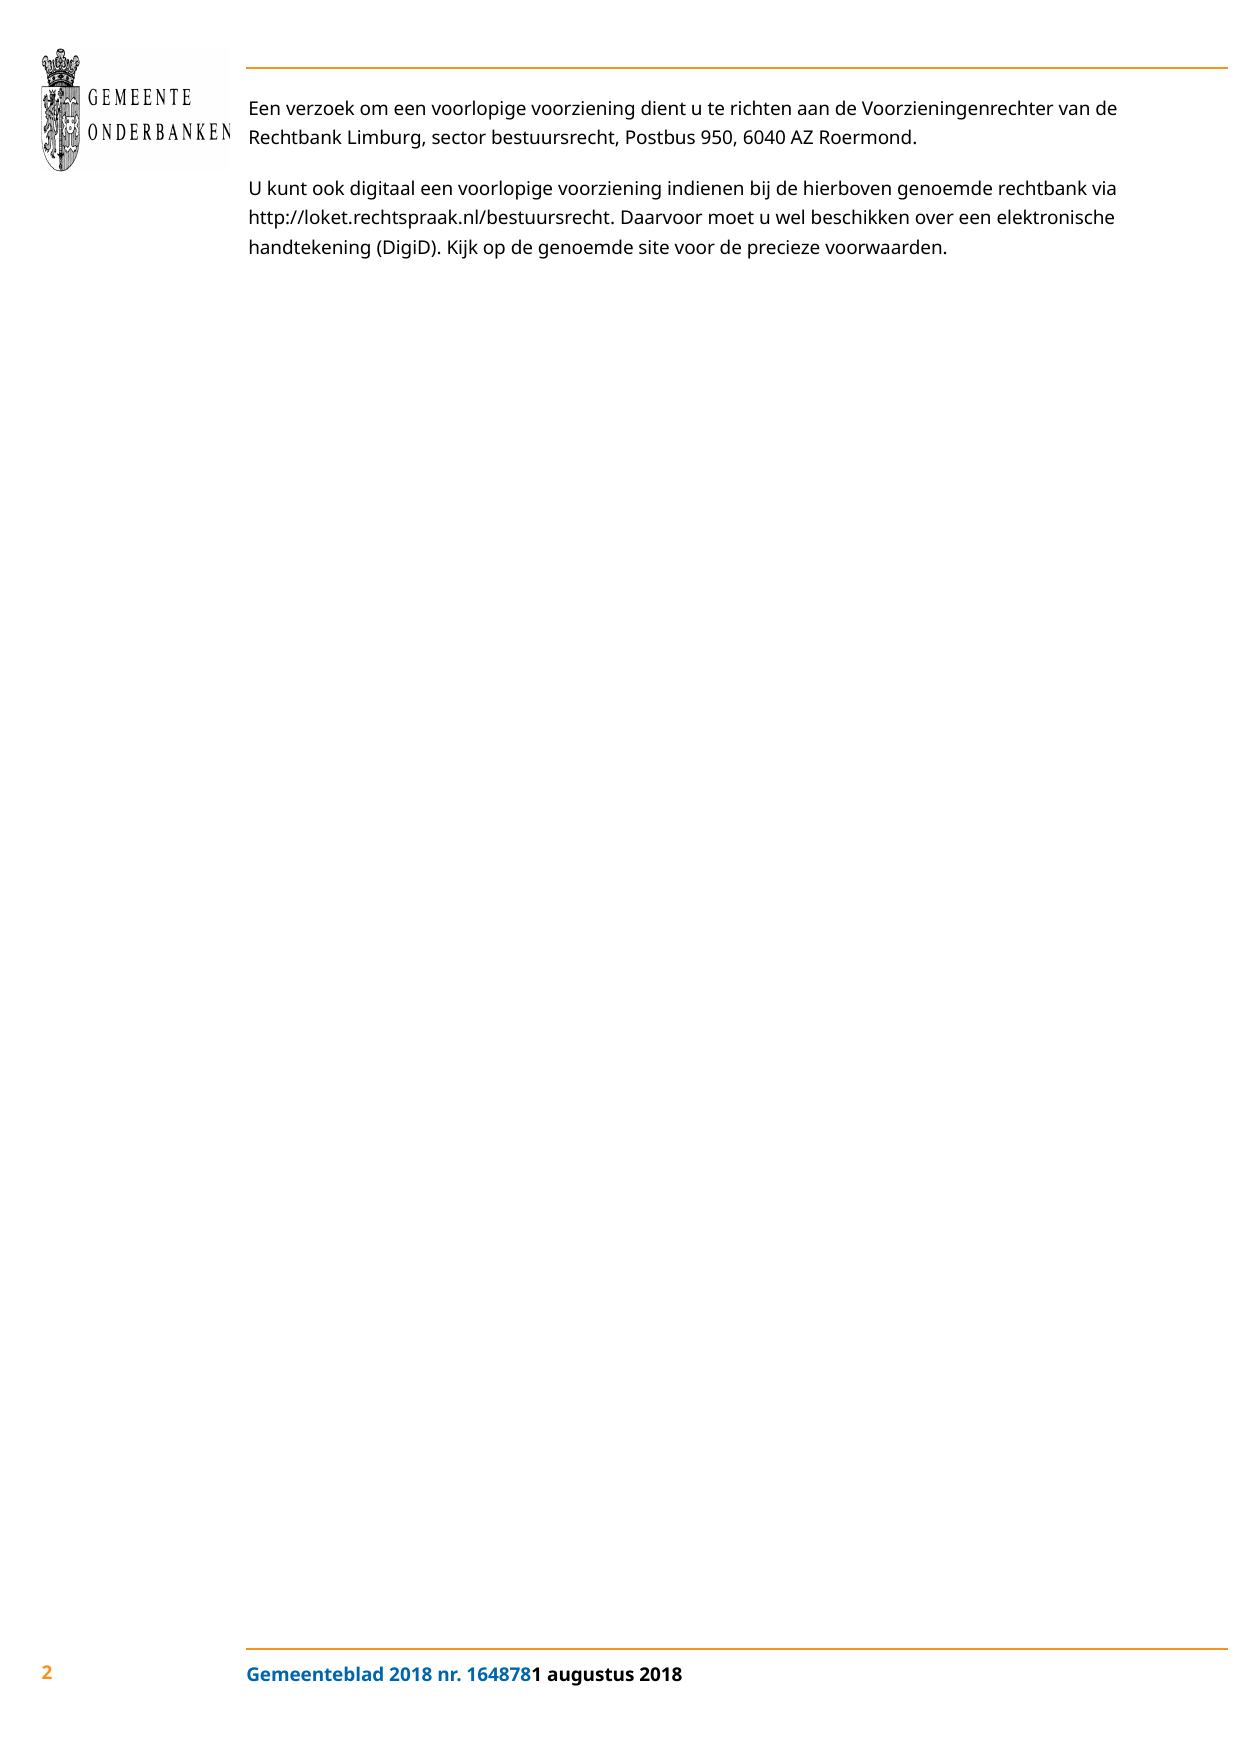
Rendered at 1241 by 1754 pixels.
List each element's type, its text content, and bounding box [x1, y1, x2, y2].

picture [41, 47, 231, 172]
text U kunt ook digitaal een voorlopige voorziening indienen bij de hierboven genoemde rechtbank via http://loket.rechtspraak.nl/bestuursrecht. Daarvoor moet u wel beschikken over een elektronische handtekening (DigiD). Kijk op de genoemde site voor de precieze voorwaarden. [248, 175, 1152, 260]
text Een verzoek om een voorlopige voorziening dient u te richten aan de Voorzieningenrechter van de Rechtbank Limburg, sector bestuursrecht, Postbus 950, 6040 AZ Roermond. [248, 95, 1152, 150]
